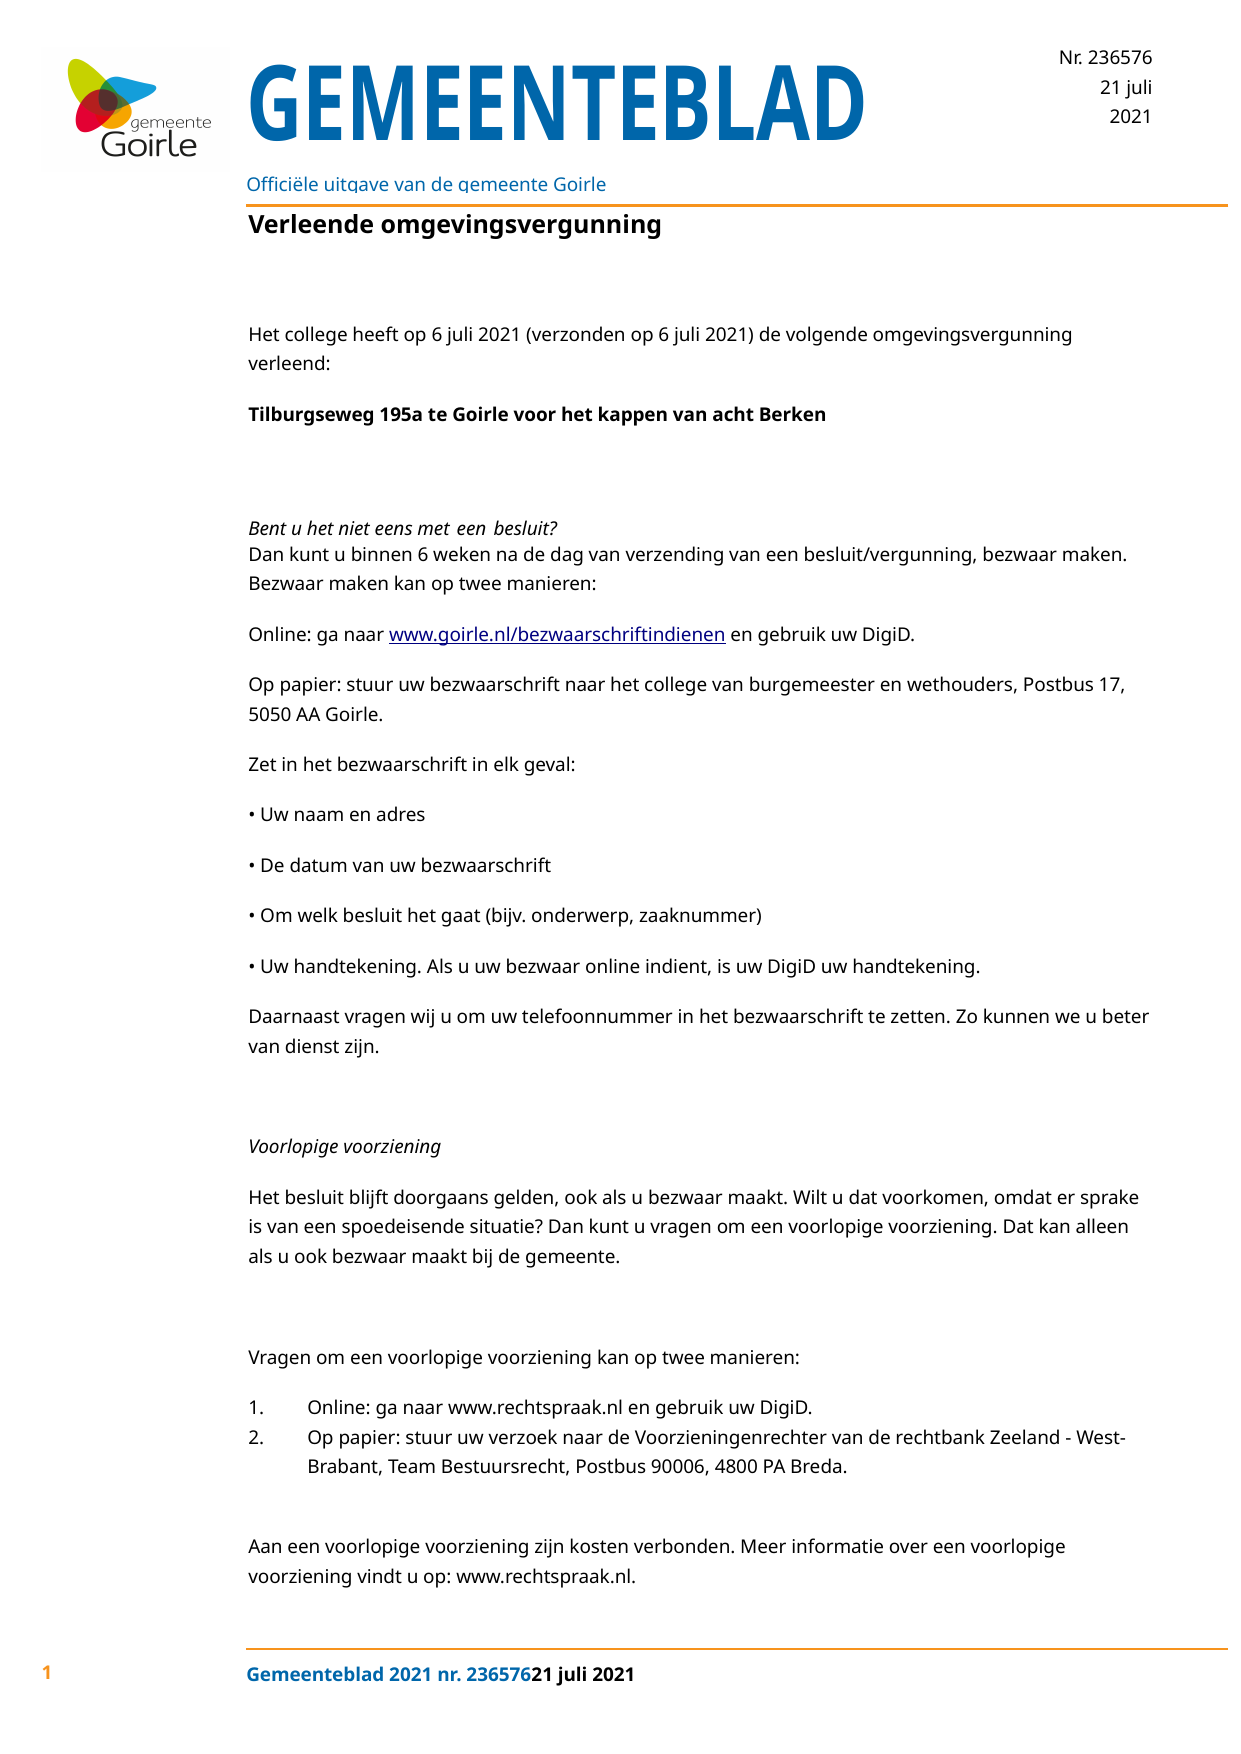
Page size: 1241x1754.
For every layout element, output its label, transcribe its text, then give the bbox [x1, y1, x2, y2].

text • Uw handtekening. Als u uw bezwaar online indient, is uw DigiD uw handtekening. [248, 953, 1152, 979]
text Tilburgseweg 195a te Goirle voor het kappen van acht Berken [248, 401, 1152, 426]
list Op papier: stuur uw verzoek naar de Voorzieningenrechter van de rechtbank Zeeland - West-Brabant, Team Bestuursrecht, Postbus 90006, 4800 PA Breda. [248, 1424, 1152, 1479]
text Voorlopige voorziening [248, 1134, 1152, 1159]
text Dan kunt u binnen 6 weken na de dag van verzending van een besluit/vergunning, bezwaar maken. Bezwaar maken kan op twee manieren: [248, 541, 1152, 596]
text Het besluit blijft doorgaans gelden, ook als u bezwaar maakt. Wilt u dat voorkomen, omdat er sprake is van een spoedeisende situatie? Dan kunt u vragen om een voorlopige voorziening. Dat kan alleen als u ook bezwaar maakt bij de gemeente. [248, 1184, 1152, 1269]
text Verleende omgevingsvergunning [248, 207, 1152, 241]
text • Uw naam en adres [248, 802, 1152, 827]
text Vragen om een voorlopige voorziening kan op twee manieren: [248, 1344, 1152, 1370]
text Bent u het niet eens met een besluit? [248, 515, 1152, 541]
text Aan een voorlopige voorziening zijn kosten verbonden. Meer informatie over een voorlopige voorziening vindt u op: www.rechtspraak.nl. [248, 1534, 1152, 1589]
picture [41, 47, 231, 172]
text • De datum van uw bezwaarschrift [248, 852, 1152, 878]
text Daarnaast vragen wij u om uw telefoonnummer in het bezwaarschrift te zetten. Zo kunnen we u beter van dienst zijn. [248, 1003, 1152, 1059]
text Op papier: stuur uw bezwaarschrift naar het college van burgemeester en wethouders, Postbus 17, 5050 AA Goirle. [248, 671, 1152, 727]
text Zet in het bezwaarschrift in elk geval: [248, 751, 1152, 777]
list Online: ga naar www.rechtspraak.nl en gebruik uw DigiD. [248, 1394, 1152, 1420]
text Het college heeft op 6 juli 2021 (verzonden op 6 juli 2021) de volgende omgevingsvergunning verleend: [248, 321, 1152, 376]
text Online: ga naar www.goirle.nl/bezwaarschriftindienen en gebruik uw DigiD. [248, 621, 1152, 647]
text • Om welk besluit het gaat (bijv. onderwerp, zaaknummer) [248, 902, 1152, 928]
